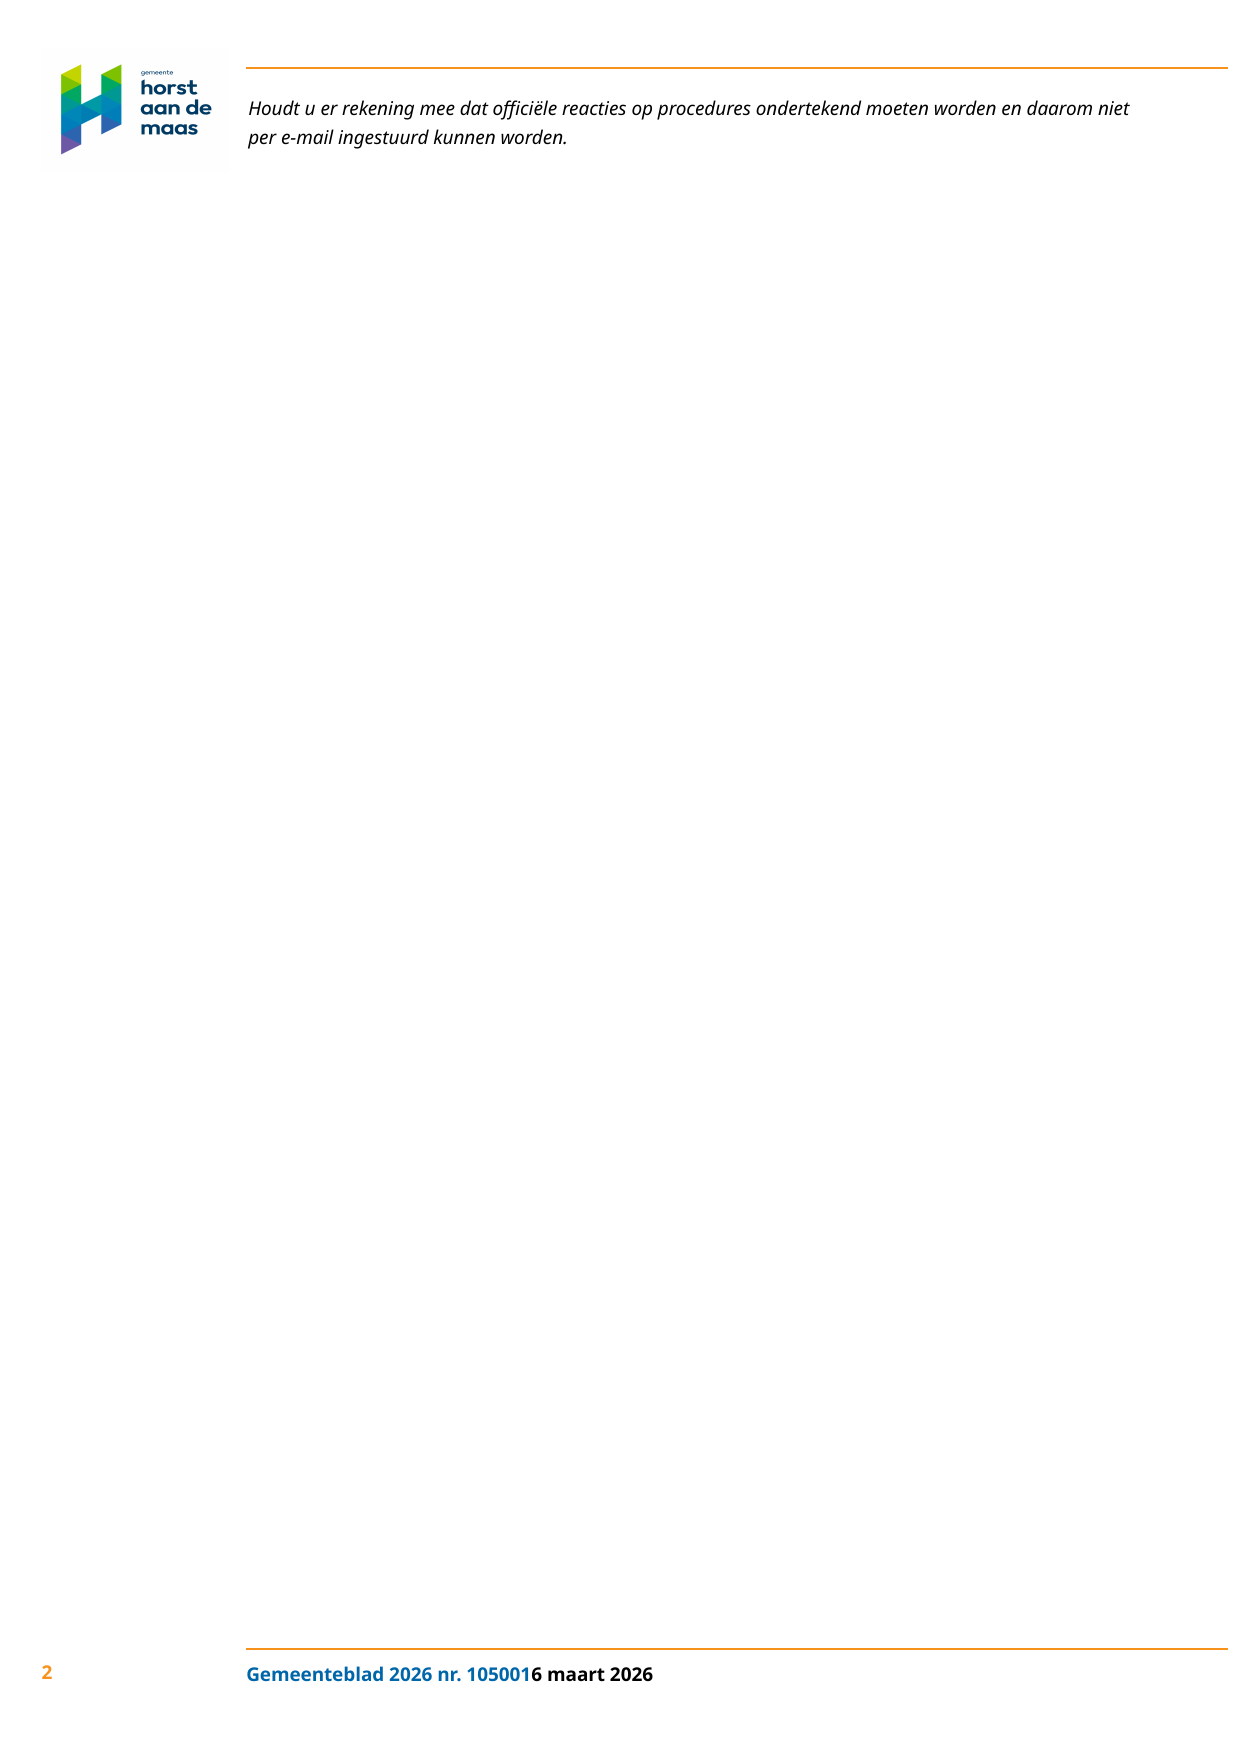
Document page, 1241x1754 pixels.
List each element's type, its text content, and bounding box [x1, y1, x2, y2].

picture [41, 47, 231, 172]
text Houdt u er rekening mee dat officiële reacties op procedures ondertekend moeten worden en daarom niet per e-mail ingestuurd kunnen worden. [248, 95, 1152, 150]
